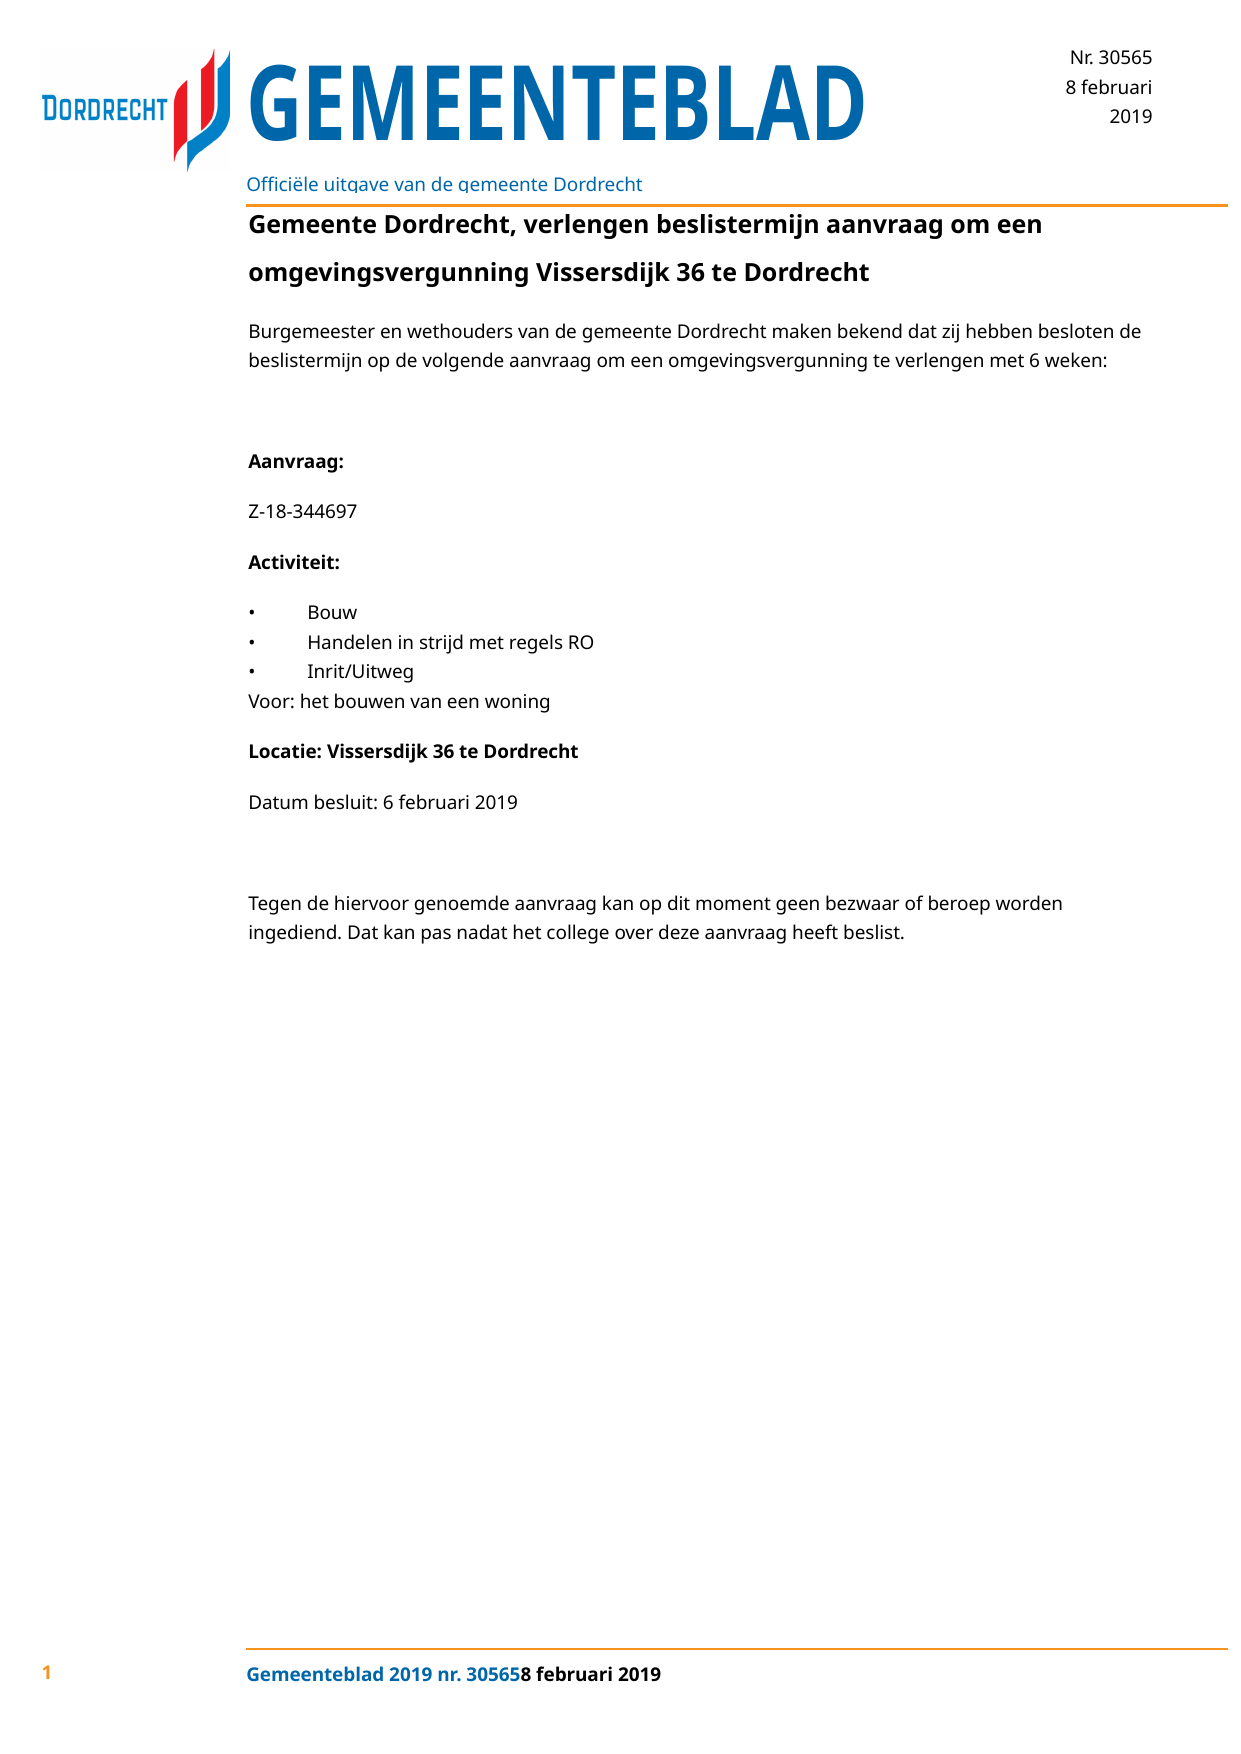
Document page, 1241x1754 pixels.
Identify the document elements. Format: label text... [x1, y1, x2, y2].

list Handelen in strijd met regels RO [248, 629, 1152, 655]
text Z-18-344697 [248, 499, 1152, 524]
text Locatie: Vissersdijk 36 te Dordrecht [248, 739, 1152, 764]
text Aanvraag: [248, 448, 1152, 474]
text Burgemeester en wethouders van de gemeente Dordrecht maken bekend dat zij hebben besloten de beslistermijn op de volgende aanvraag om een omgevingsvergunning te verlengen met 6 weken: [248, 318, 1152, 373]
text Tegen de hiervoor genoemde aanvraag kan op dit moment geen bezwaar of beroep worden ingediend. Dat kan pas nadat het college over deze aanvraag heeft beslist. [248, 890, 1152, 945]
text Datum besluit: 6 februari 2019 [248, 789, 1152, 815]
list Bouw [248, 599, 1152, 625]
text Activiteit: [248, 549, 1152, 575]
list Inrit/Uitweg [248, 659, 1152, 684]
picture [41, 47, 231, 172]
text Gemeente Dordrecht, verlengen beslistermijn aanvraag om een omgevingsvergunning Vissersdijk 36 te Dordrecht [248, 207, 1152, 288]
text Voor: het bouwen van een woning [248, 688, 1152, 714]
